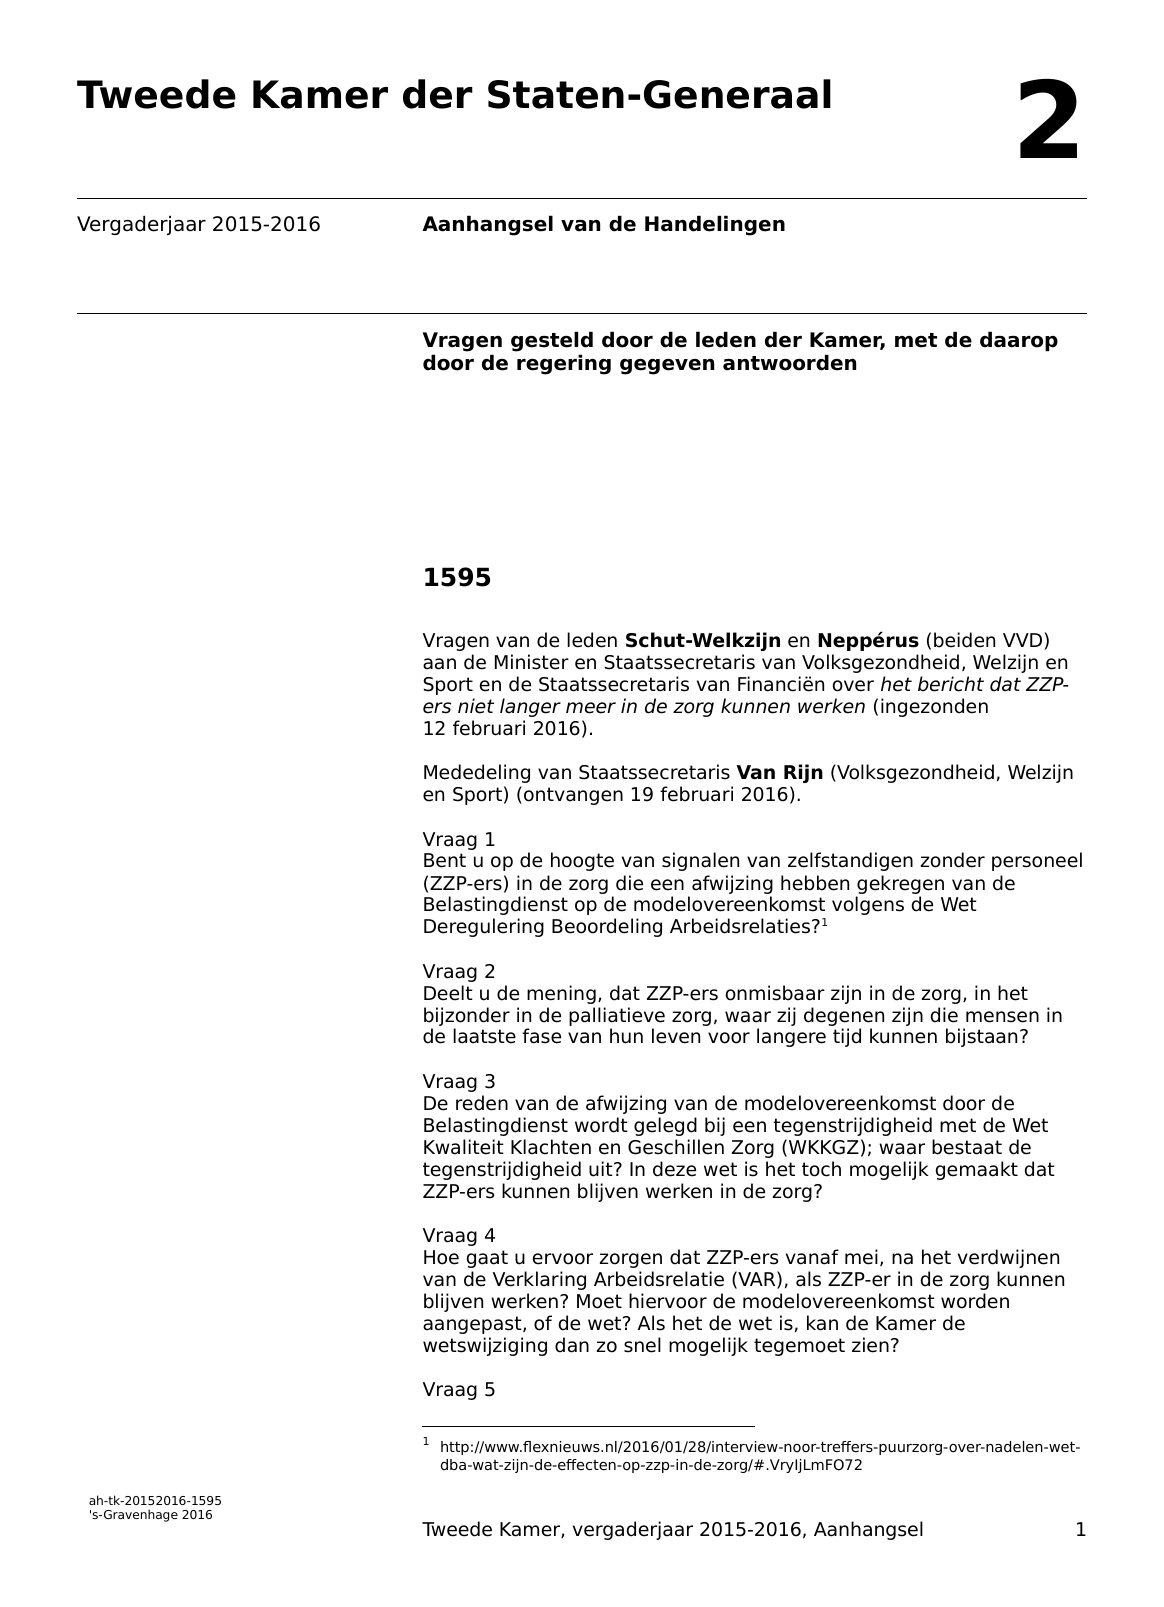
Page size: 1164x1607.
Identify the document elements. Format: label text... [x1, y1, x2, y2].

table_cell Vergaderjaar 2015-2016 [77, 199, 422, 313]
table_cell [77, 314, 422, 375]
table_cell Aanhangsel van de Handelingen [422, 199, 1087, 313]
text Mededeling van Staatssecretaris Van Rijn (Volksgezondheid, Welzijn en Sport) (ontvangen 19 februari 2016). [422, 762, 1087, 806]
text Bent u op de hoogte van signalen van zelfstandigen zonder personeel (ZZP-ers) in de zorg die een afwijzing hebben gekregen van de Belastingdienst op de modelovereenkomst volgens de Wet Deregulering Beoordeling Arbeidsrelaties? [422, 850, 1087, 938]
text http://www.flexnieuws.nl/2016/01/28/interview-noor-treffers-puurzorg-over-nadelen-wet-dba-wat-zijn-de-effecten-op-zzp-in-de-zorg/#.VryIjLmFO72 [422, 1435, 1087, 1474]
text ah-tk-20152016-1595 [88, 1494, 323, 1508]
table_cell Vragen gesteld door de leden der Kamer, met de daarop door de regering gegeven antwoorden [422, 314, 1087, 375]
table_header 2 [886, 59, 1087, 198]
text De reden van de afwijzing van de modelovereenkomst door de Belastingdienst wordt gelegd bij een tegenstrijdigheid met de Wet Kwaliteit Klachten en Geschillen Zorg (WKKGZ); waar bestaat de tegenstrijdigheid uit? In deze wet is het toch mogelijk gemaakt dat ZZP-ers kunnen blijven werken in de zorg? [422, 1093, 1087, 1202]
text 1595 [422, 563, 1087, 592]
text Vraag 5 [422, 1379, 1087, 1401]
text Vraag 1 [422, 828, 1087, 850]
text Vraag 2 [422, 961, 1087, 982]
text Deelt u de mening, dat ZZP-ers onmisbaar zijn in de zorg, in het bijzonder in de palliatieve zorg, waar zij degenen zijn die mensen in de laatste fase van hun leven voor langere tijd kunnen bijstaan? [422, 982, 1087, 1048]
text 's-Gravenhage 2016 [88, 1508, 323, 1522]
text Vraag 4 [422, 1225, 1087, 1247]
text Vraag 3 [422, 1071, 1087, 1093]
text Vragen van de leden Schut-Welkzijn en Neppérus (beiden VVD) aan de Minister en Staatssecretaris van Volksgezondheid, Welzijn en Sport en de Staatssecretaris van Financiën over het bericht dat ZZP-ers niet langer meer in de zorg kunnen werken (ingezonden 12 februari 2016). [422, 630, 1087, 740]
table_header Tweede Kamer der Staten-Generaal [77, 59, 886, 198]
text Hoe gaat u ervoor zorgen dat ZZP-ers vanaf mei, na het verdwijnen van de Verklaring Arbeidsrelatie (VAR), als ZZP-er in de zorg kunnen blijven werken? Moet hiervoor de modelovereenkomst worden aangepast, of de wet? Als het de wet is, kan de Kamer de wetswijziging dan zo snel mogelijk tegemoet zien? [422, 1247, 1087, 1357]
